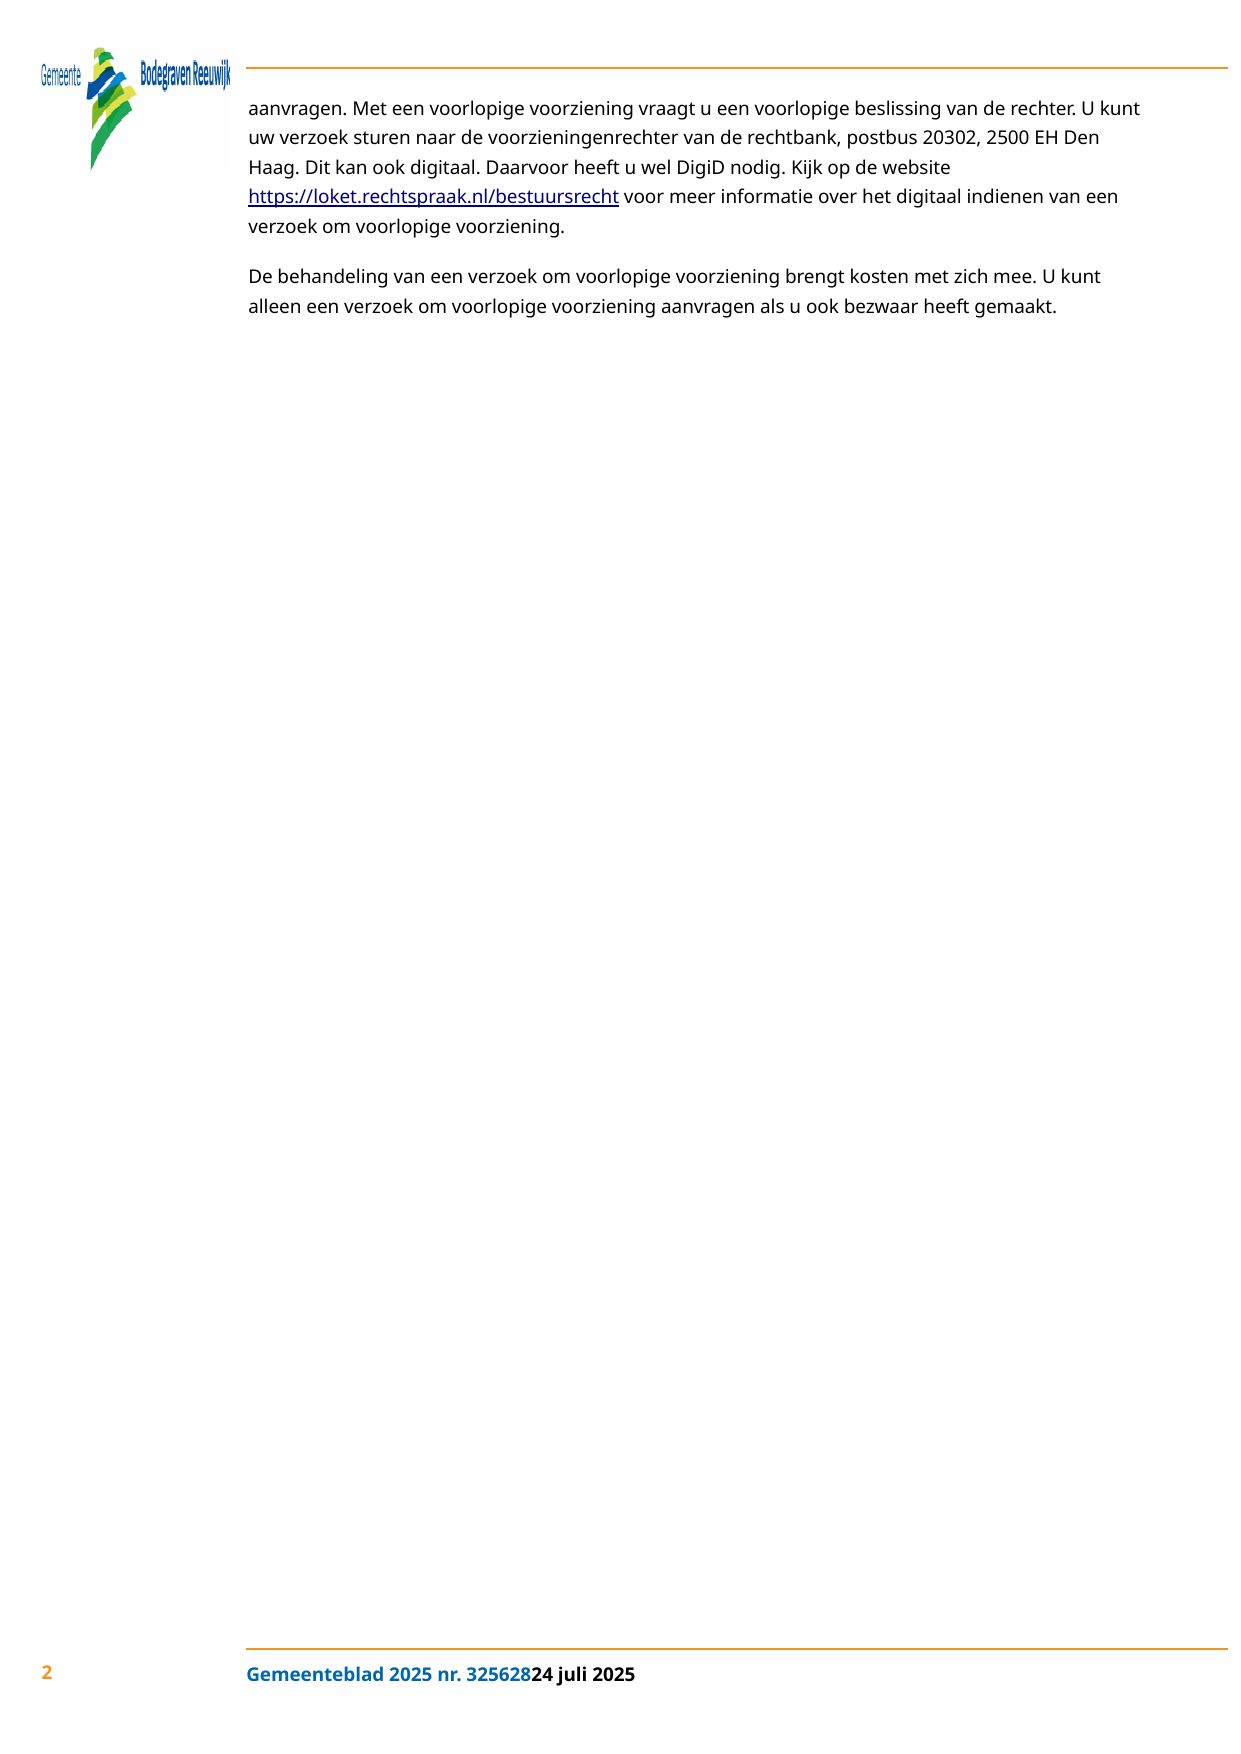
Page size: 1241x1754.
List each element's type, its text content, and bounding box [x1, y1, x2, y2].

text De behandeling van een verzoek om voorlopige voorziening brengt kosten met zich mee. U kunt alleen een verzoek om voorlopige voorziening aanvragen als u ook bezwaar heeft gemaakt. [248, 263, 1152, 319]
text aanvragen. Met een voorlopige voorziening vraagt u een voorlopige beslissing van de rechter. U kunt uw verzoek sturen naar de voorzieningenrechter van de rechtbank, postbus 20302, 2500 EH Den Haag. Dit kan ook digitaal. Daarvoor heeft u wel DigiD nodig. Kijk op de website https://loket.rechtspraak.nl/bestuursrecht voor meer informatie over het digitaal indienen van een verzoek om voorlopige voorziening. [248, 95, 1152, 239]
picture [41, 47, 231, 172]
